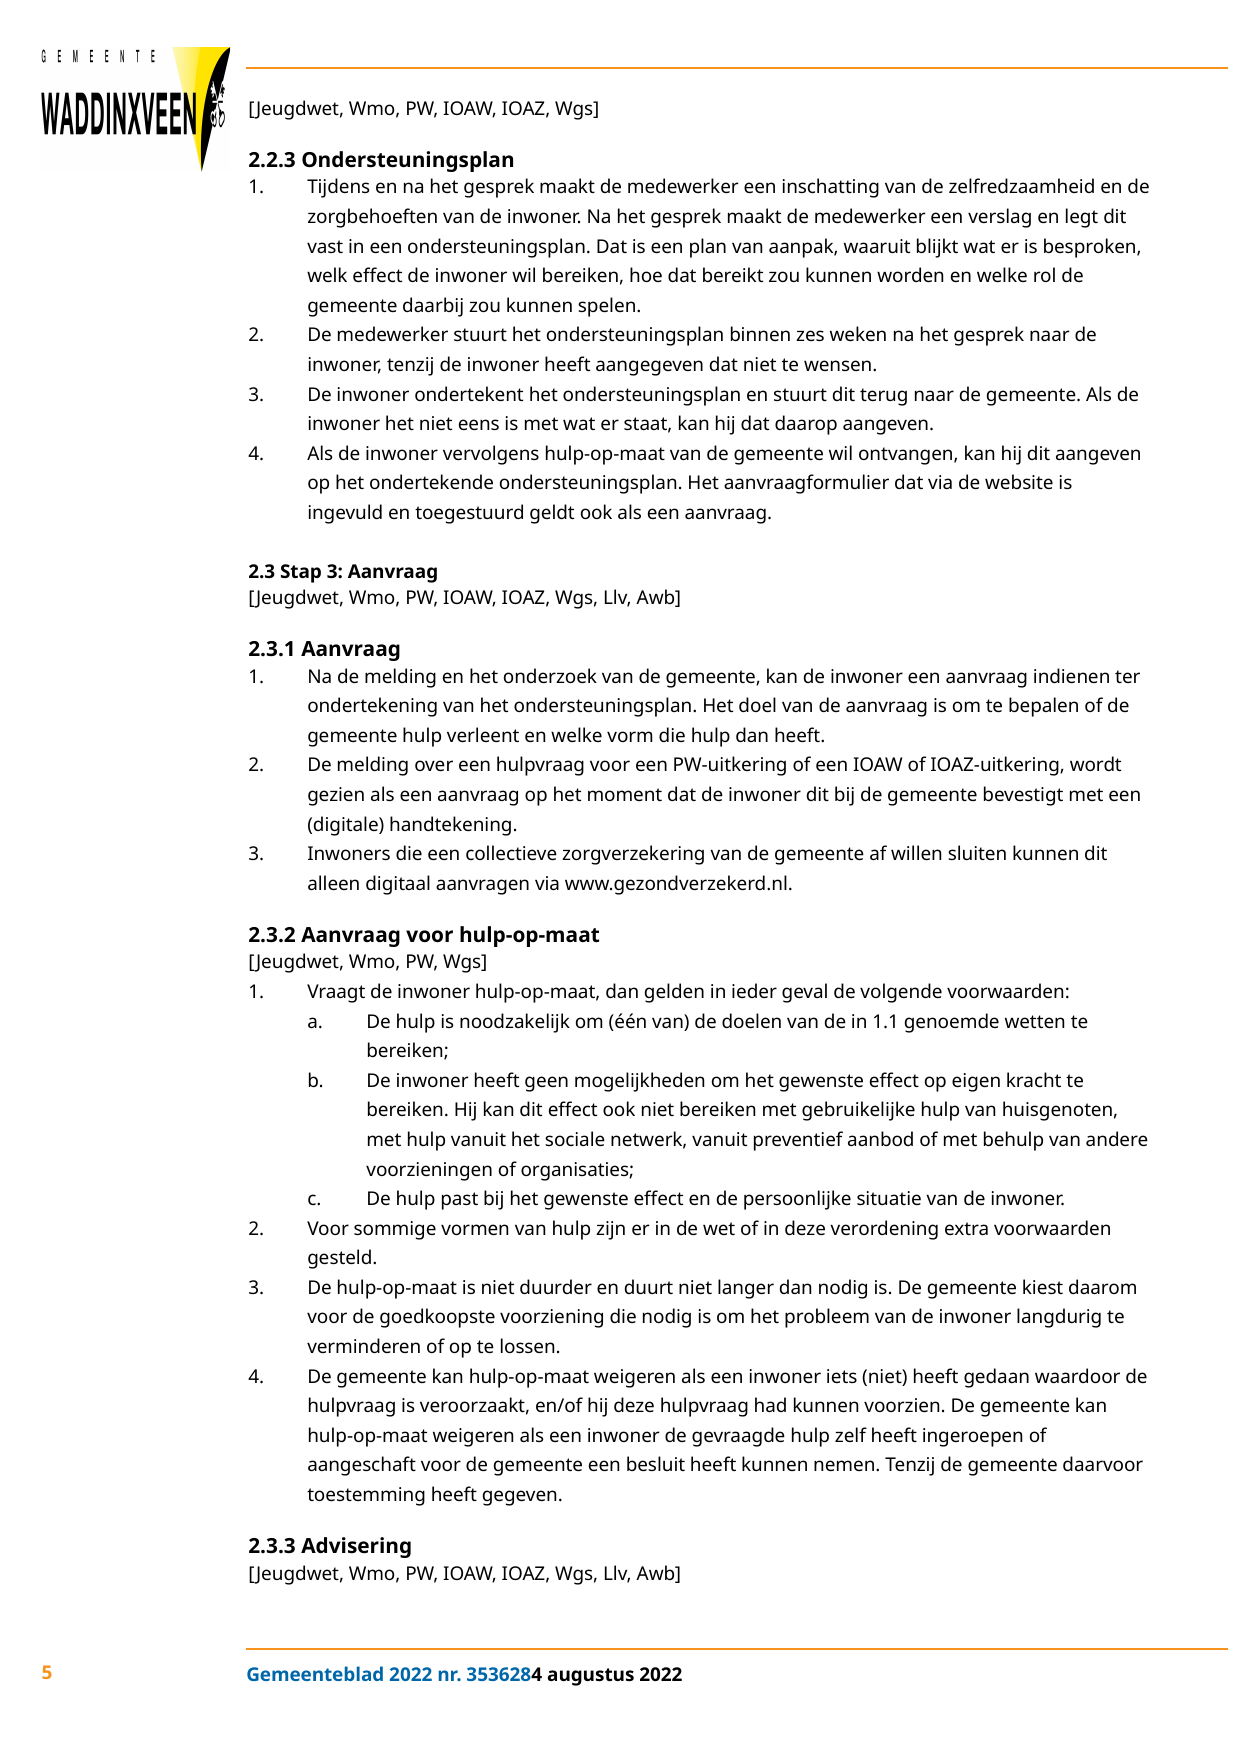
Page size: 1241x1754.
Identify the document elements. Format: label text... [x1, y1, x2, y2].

list De inwoner ondertekent het ondersteuningsplan en stuurt dit terug naar de gemeente. Als de inwoner het niet eens is met wat er staat, kan hij dat daarop aangeven. [248, 381, 1152, 436]
list Als de inwoner vervolgens hulp-op-maat van de gemeente wil ontvangen, kan hij dit aangeven op het ondertekende ondersteuningsplan. Het aanvraagformulier dat via de website is ingevuld en toegestuurd geldt ook als een aanvraag. [248, 440, 1152, 525]
list Voor sommige vormen van hulp zijn er in de wet of in deze verordening extra voorwaarden gesteld. [248, 1215, 1152, 1270]
list Inwoners die een collectieve zorgverzekering van de gemeente af willen sluiten kunnen dit alleen digitaal aanvragen via www.gezondverzekerd.nl. [248, 840, 1152, 896]
list De melding over een hulpvraag voor een PW-uitkering of een IOAW of IOAZ-uitkering, wordt gezien als een aanvraag op het moment dat de inwoner dit bij de gemeente bevestigt met een (digitale) handtekening. [248, 752, 1152, 836]
text [Jeugdwet, Wmo, PW, IOAW, IOAZ, Wgs] [248, 95, 1152, 121]
list De inwoner heeft geen mogelijkheden om het gewenste effect op eigen kracht te bereiken. Hij kan dit effect ook niet bereiken met gebruikelijke hulp van huisgenoten, met hulp vanuit het sociale netwerk, vanuit preventief aanbod of met behulp van andere voorzieningen of organisaties; [307, 1067, 1152, 1182]
text 2.3.1 Aanvraag [248, 634, 1152, 663]
text [Jeugdwet, Wmo, PW, IOAW, IOAZ, Wgs, Llv, Awb] [248, 584, 1152, 610]
text 2.3.2 Aanvraag voor hulp-op-maat [248, 920, 1152, 949]
list Vraagt de inwoner hulp-op-maat, dan gelden in ieder geval de volgende voorwaarden: [248, 978, 1152, 1004]
list De gemeente kan hulp-op-maat weigeren als een inwoner iets (niet) heeft gedaan waardoor de hulpvraag is veroorzaakt, en/of hij deze hulpvraag had kunnen voorzien. De gemeente kan hulp-op-maat weigeren als een inwoner de gevraagde hulp zelf heeft ingeroepen of aangeschaft voor de gemeente een besluit heeft kunnen nemen. Tenzij de gemeente daarvoor toestemming heeft gegeven. [248, 1363, 1152, 1507]
text 2.3 Stap 3: Aanvraag [248, 558, 1152, 584]
text 2.2.3 Ondersteuningsplan [248, 145, 1152, 174]
list De hulp is noodzakelijk om (één van) de doelen van de in 1.1 genoemde wetten te bereiken; [307, 1008, 1152, 1063]
text 2.3.3 Advisering [248, 1532, 1152, 1560]
text [Jeugdwet, Wmo, PW, Wgs] [248, 949, 1152, 974]
list De hulp past bij het gewenste effect en de persoonlijke situatie van de inwoner. [307, 1185, 1152, 1211]
list Tijdens en na het gesprek maakt de medewerker een inschatting van de zelfredzaamheid en de zorgbehoeften van de inwoner. Na het gesprek maakt de medewerker een verslag en legt dit vast in een ondersteuningsplan. Dat is een plan van aanpak, waaruit blijkt wat er is besproken, welk effect de inwoner wil bereiken, hoe dat bereikt zou kunnen worden en welke rol de gemeente daarbij zou kunnen spelen. [248, 174, 1152, 318]
text [Jeugdwet, Wmo, PW, IOAW, IOAZ, Wgs, Llv, Awb] [248, 1560, 1152, 1586]
picture [41, 47, 231, 172]
list De medewerker stuurt het ondersteuningsplan binnen zes weken na het gesprek naar de inwoner, tenzij de inwoner heeft aangegeven dat niet te wensen. [248, 322, 1152, 377]
list De hulp-op-maat is niet duurder en duurt niet langer dan nodig is. De gemeente kiest daarom voor de goedkoopste voorziening die nodig is om het probleem van de inwoner langdurig te verminderen of op te lossen. [248, 1274, 1152, 1359]
list Na de melding en het onderzoek van de gemeente, kan de inwoner een aanvraag indienen ter ondertekening van het ondersteuningsplan. Het doel van de aanvraag is om te bepalen of de gemeente hulp verleent en welke vorm die hulp dan heeft. [248, 663, 1152, 748]
